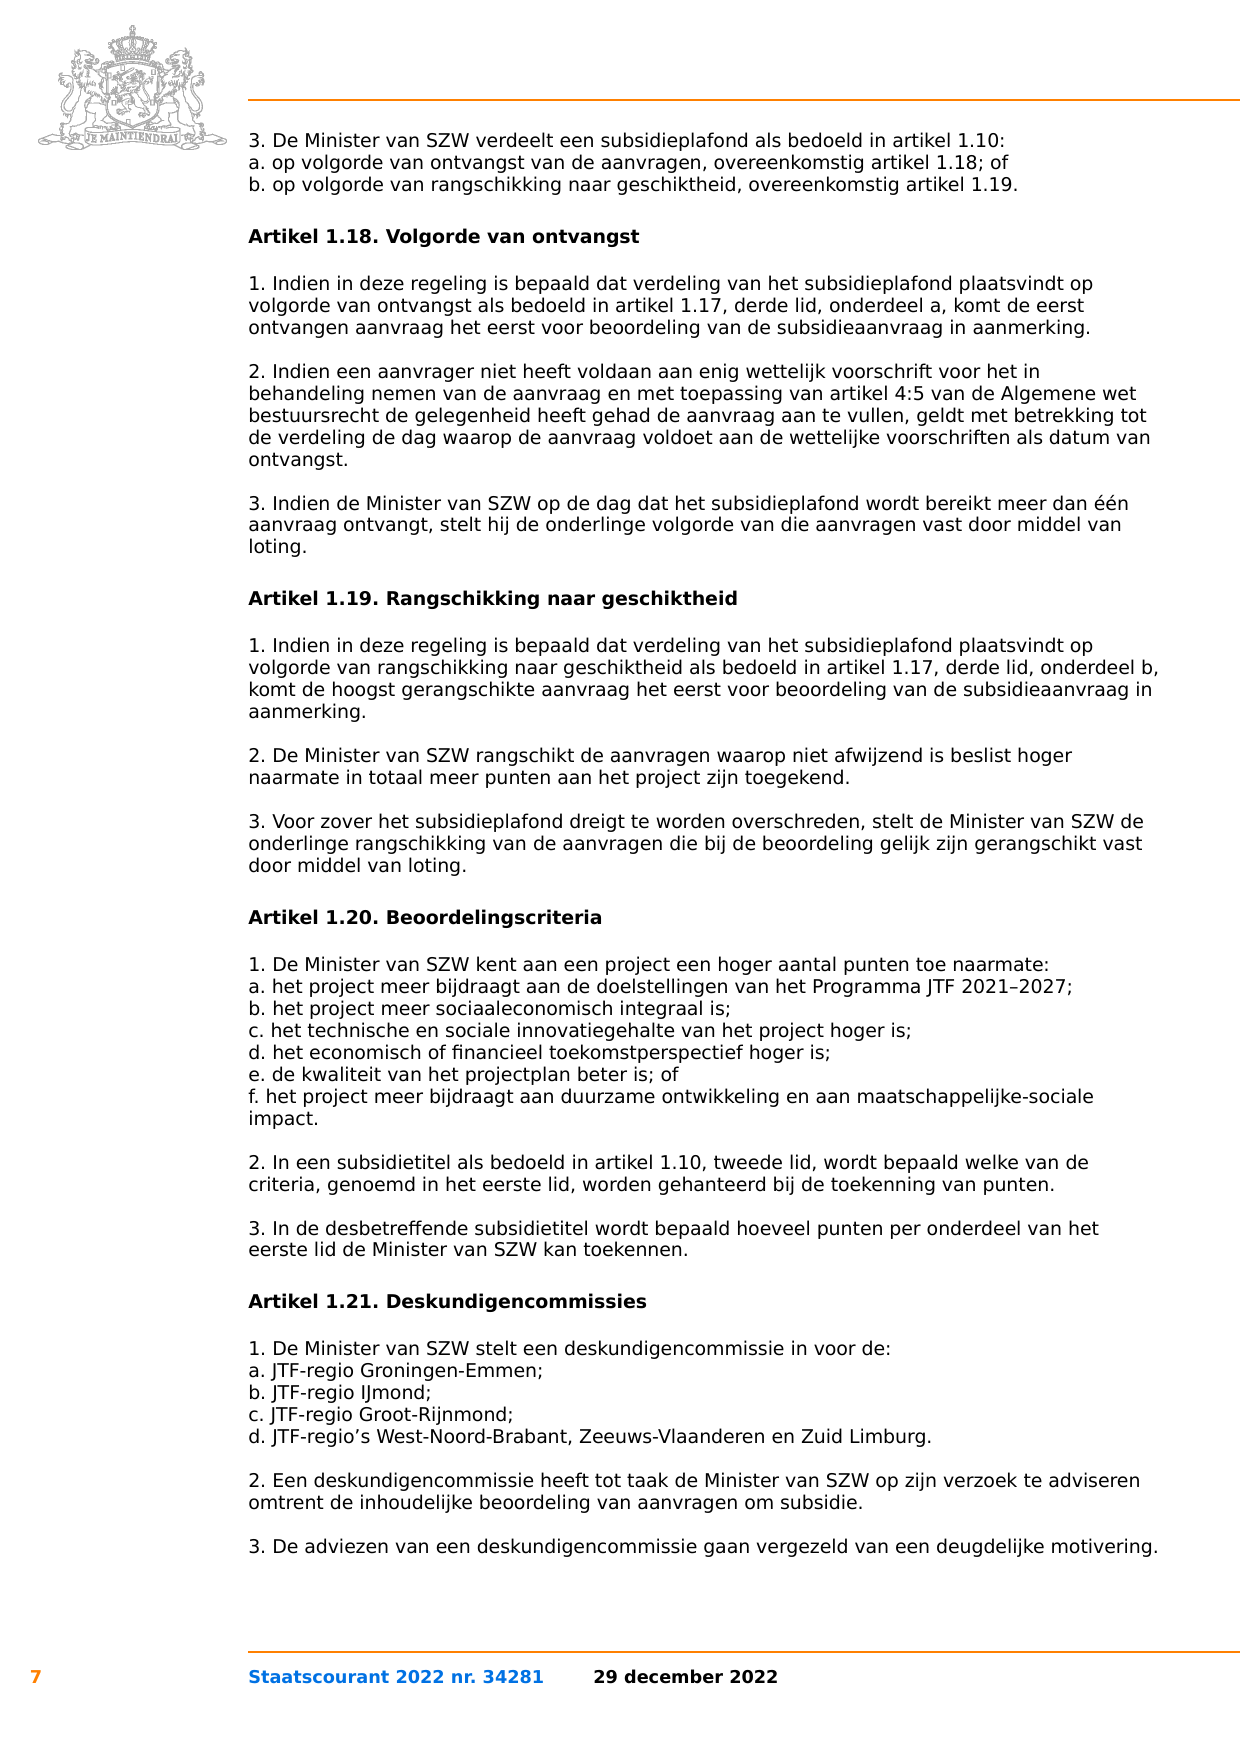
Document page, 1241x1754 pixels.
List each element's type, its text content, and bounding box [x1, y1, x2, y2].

text c. het technische en sociale innovatiegehalte van het project hoger is; [248, 1020, 1163, 1042]
text 3. De adviezen van een deskundigencommissie gaan vergezeld van een deugdelijke motivering. [248, 1536, 1163, 1558]
text 3. In de desbetreffende subsidietitel wordt bepaald hoeveel punten per onderdeel van het eerste lid de Minister van SZW kan toekennen. [248, 1217, 1163, 1261]
subtitle Artikel 1.19. Rangschikking naar geschiktheid [248, 588, 1163, 610]
subtitle Artikel 1.21. Deskundigencommissies [248, 1291, 1163, 1313]
text 1. De Minister van SZW stelt een deskundigencommissie in voor de: [248, 1338, 1163, 1360]
text c. JTF-regio Groot-Rijnmond; [248, 1404, 1163, 1426]
text 2. De Minister van SZW rangschikt de aanvragen waarop niet afwijzend is beslist hoger naarmate in totaal meer punten aan het project zijn toegekend. [248, 745, 1163, 789]
text 1. Indien in deze regeling is bepaald dat verdeling van het subsidieplafond plaatsvindt op volgorde van ontvangst als bedoeld in artikel 1.17, derde lid, onderdeel a, komt de eerst ontvangen aanvraag het eerst voor beoordeling van de subsidieaanvraag in aanmerking. [248, 273, 1163, 339]
text a. op volgorde van ontvangst van de aanvragen, overeenkomstig artikel 1.18; of [248, 152, 1163, 174]
subtitle Artikel 1.18. Volgorde van ontvangst [248, 226, 1163, 248]
text 2. Een deskundigencommissie heeft tot taak de Minister van SZW op zijn verzoek te adviseren omtrent de inhoudelijke beoordeling van aanvragen om subsidie. [248, 1470, 1163, 1514]
text 3. Indien de Minister van SZW op de dag dat het subsidieplafond wordt bereikt meer dan één aanvraag ontvangt, stelt hij de onderlinge volgorde van die aanvragen vast door middel van loting. [248, 492, 1163, 558]
text d. JTF-regio’s West-Noord-Brabant, Zeeuws-Vlaanderen en Zuid Limburg. [248, 1426, 1163, 1448]
text 2. Indien een aanvrager niet heeft voldaan aan enig wettelijk voorschrift voor het in behandeling nemen van de aanvraag en met toepassing van artikel 4:5 van de Algemene wet bestuursrecht de gelegenheid heeft gehad de aanvraag aan te vullen, geldt met betrekking tot de verdeling de dag waarop de aanvraag voldoet aan de wettelijke voorschriften als datum van ontvangst. [248, 361, 1163, 471]
text a. JTF-regio Groningen-Emmen; [248, 1360, 1163, 1382]
text d. het economisch of financieel toekomstperspectief hoger is; [248, 1042, 1163, 1064]
text 2. In een subsidietitel als bedoeld in artikel 1.10, tweede lid, wordt bepaald welke van de criteria, genoemd in het eerste lid, worden gehanteerd bij de toekenning van punten. [248, 1152, 1163, 1196]
text b. op volgorde van rangschikking naar geschiktheid, overeenkomstig artikel 1.19. [248, 174, 1163, 196]
picture [38, 25, 227, 150]
text f. het project meer bijdraagt aan duurzame ontwikkeling en aan maatschappelijke-sociale impact. [248, 1086, 1163, 1130]
text a. het project meer bijdraagt aan de doelstellingen van het Programma JTF 2021–2027; [248, 976, 1163, 998]
subtitle Artikel 1.20. Beoordelingscriteria [248, 907, 1163, 929]
text 1. De Minister van SZW kent aan een project een hoger aantal punten toe naarmate: [248, 954, 1163, 976]
text 1. Indien in deze regeling is bepaald dat verdeling van het subsidieplafond plaatsvindt op volgorde van rangschikking naar geschiktheid als bedoeld in artikel 1.17, derde lid, onderdeel b, komt de hoogst gerangschikte aanvraag het eerst voor beoordeling van de subsidieaanvraag in aanmerking. [248, 635, 1163, 723]
text e. de kwaliteit van het projectplan beter is; of [248, 1064, 1163, 1086]
text b. het project meer sociaaleconomisch integraal is; [248, 998, 1163, 1020]
text b. JTF-regio IJmond; [248, 1382, 1163, 1404]
text 3. Voor zover het subsidieplafond dreigt te worden overschreden, stelt de Minister van SZW de onderlinge rangschikking van de aanvragen die bij de beoordeling gelijk zijn gerangschikt vast door middel van loting. [248, 811, 1163, 877]
text 3. De Minister van SZW verdeelt een subsidieplafond als bedoeld in artikel 1.10: [248, 130, 1163, 152]
